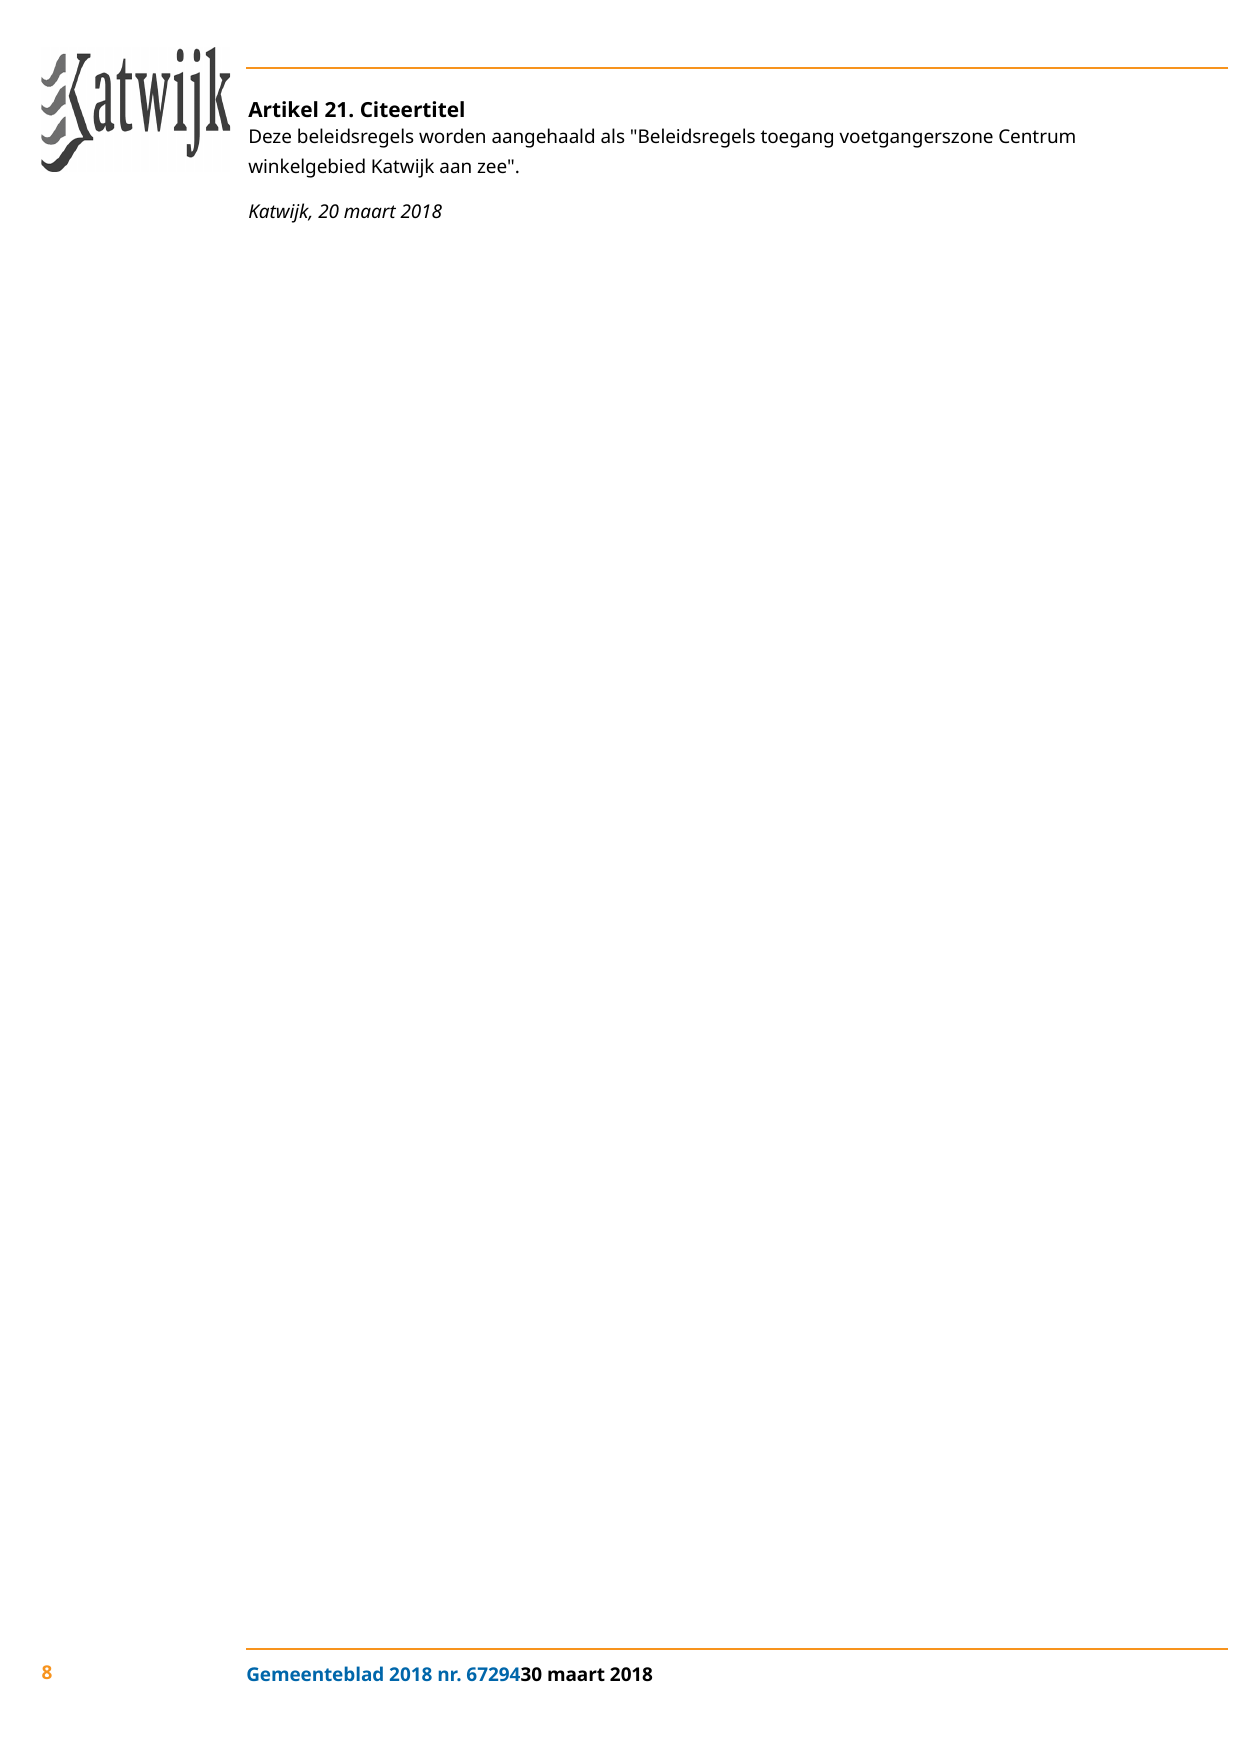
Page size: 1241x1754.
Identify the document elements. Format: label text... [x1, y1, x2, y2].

picture [41, 47, 231, 172]
text Deze beleidsregels worden aangehaald als "Beleidsregels toegang voetgangerszone Centrum winkelgebied Katwijk aan zee". [248, 123, 1152, 178]
text Artikel 21. Citeertitel [248, 95, 1152, 123]
text Katwijk, 20 maart 2018 [248, 198, 1152, 224]
